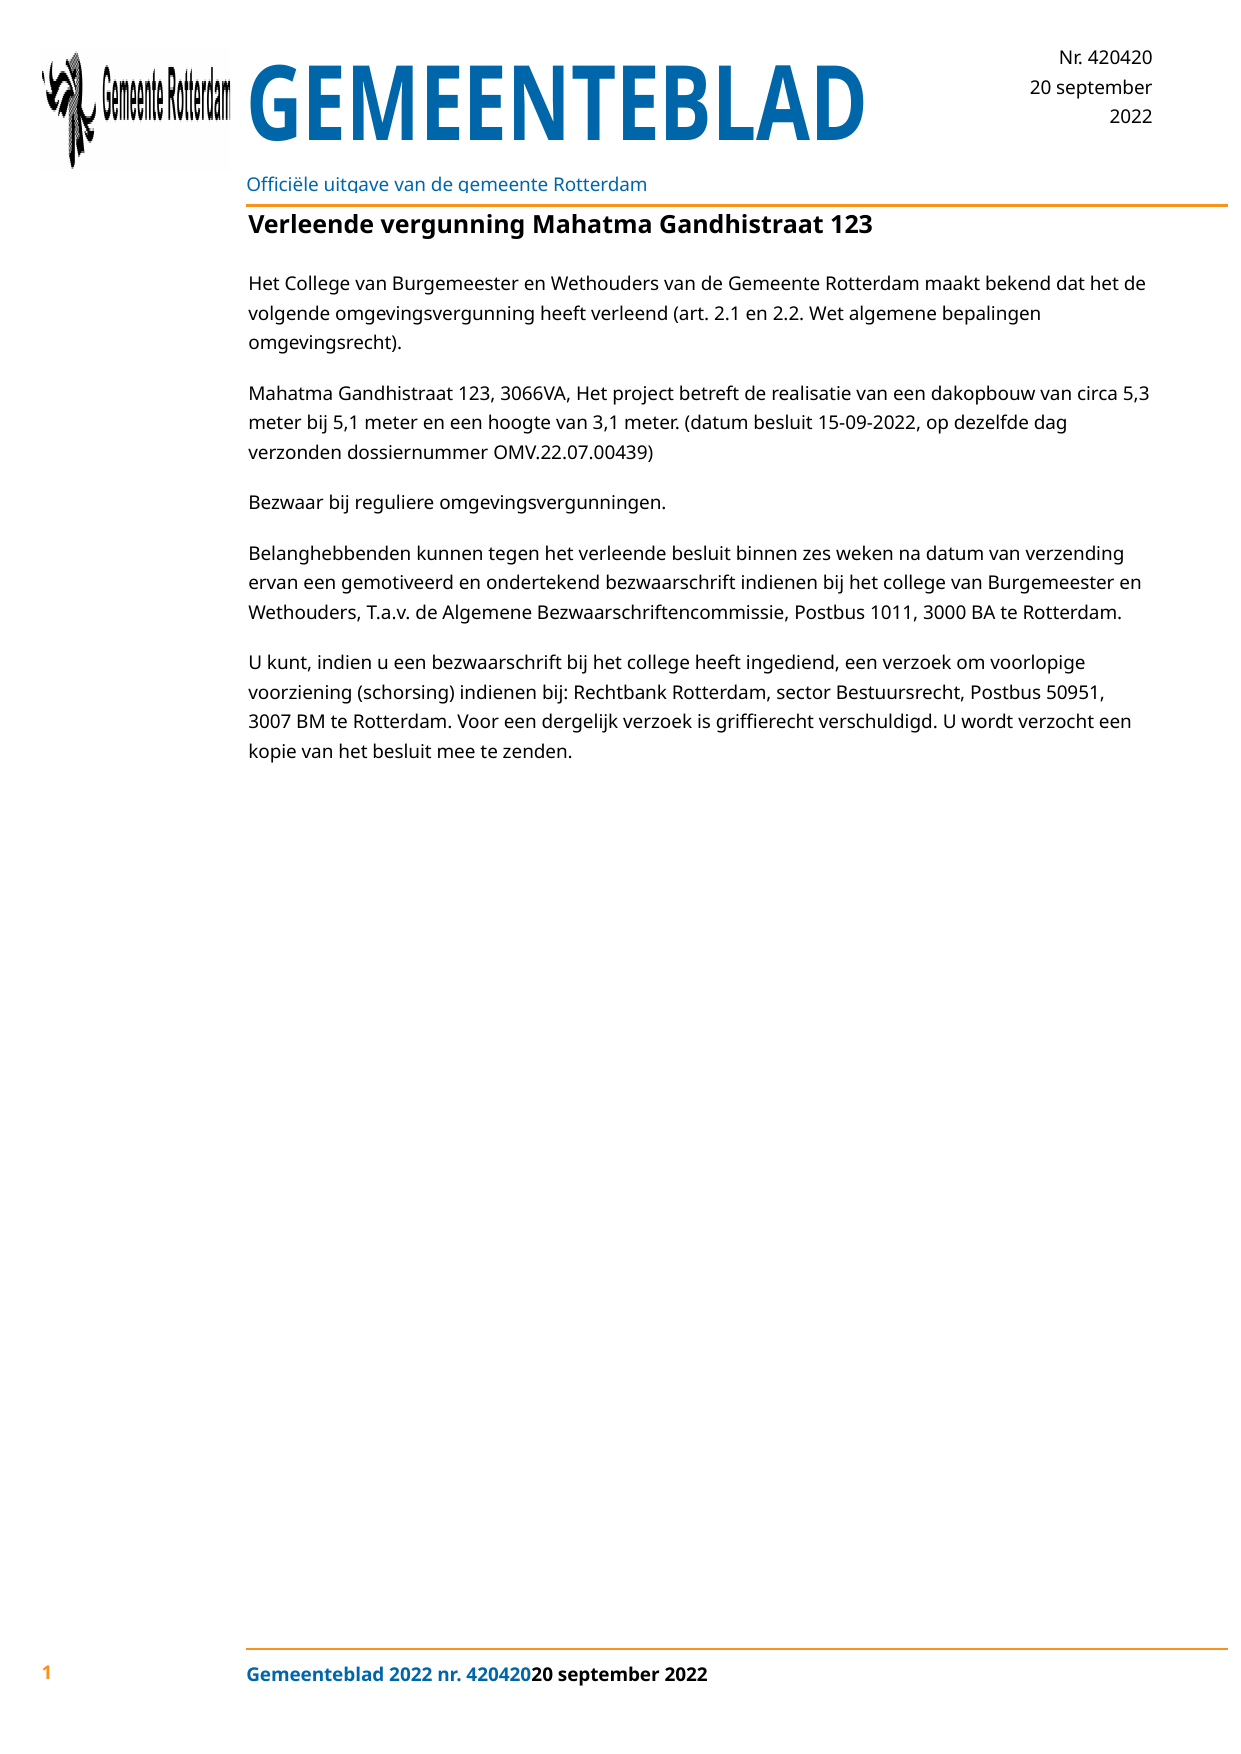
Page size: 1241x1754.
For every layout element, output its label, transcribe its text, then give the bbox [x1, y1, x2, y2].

text Verleende vergunning Mahatma Gandhistraat 123 [248, 207, 1152, 241]
picture [41, 47, 231, 172]
text Bezwaar bij reguliere omgevingsvergunningen. [248, 489, 1152, 515]
text Mahatma Gandhistraat 123, 3066VA, Het project betreft de realisatie van een dakopbouw van circa 5,3 meter bij 5,1 meter en een hoogte van 3,1 meter. (datum besluit 15-09-2022, op dezelfde dag verzonden dossiernummer OMV.22.07.00439) [248, 380, 1152, 465]
text Het College van Burgemeester en Wethouders van de Gemeente Rotterdam maakt bekend dat het de volgende omgevingsvergunning heeft verleend (art. 2.1 en 2.2. Wet algemene bepalingen omgevingsrecht). [248, 270, 1152, 355]
text Belanghebbenden kunnen tegen het verleende besluit binnen zes weken na datum van verzending ervan een gemotiveerd en ondertekend bezwaarschrift indienen bij het college van Burgemeester en Wethouders, T.a.v. de Algemene Bezwaarschriftencommissie, Postbus 1011, 3000 BA te Rotterdam. [248, 540, 1152, 625]
text U kunt, indien u een bezwaarschrift bij het college heeft ingediend, een verzoek om voorlopige voorziening (schorsing) indienen bij: Rechtbank Rotterdam, sector Bestuursrecht, Postbus 50951, 3007 BM te Rotterdam. Voor een dergelijk verzoek is griffierecht verschuldigd. U wordt verzocht een kopie van het besluit mee te zenden. [248, 649, 1152, 764]
